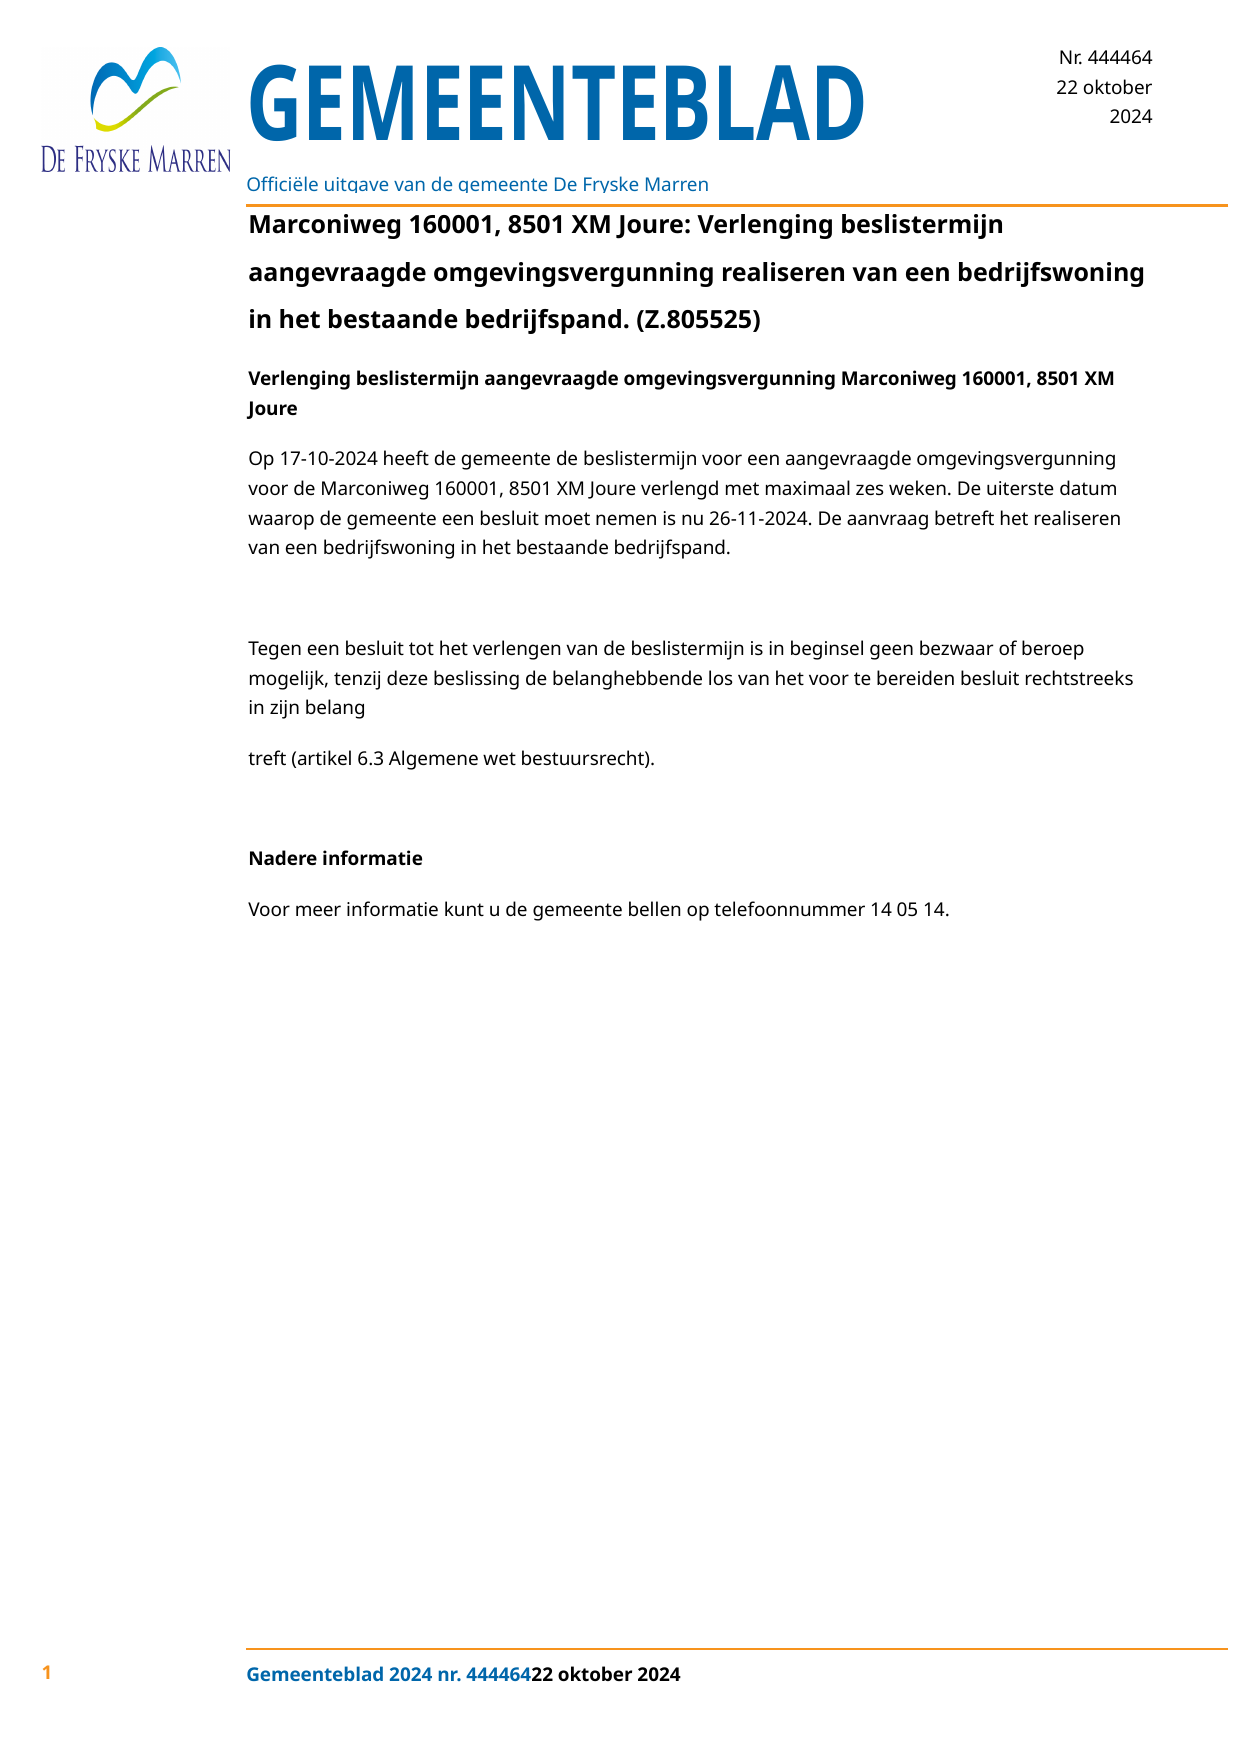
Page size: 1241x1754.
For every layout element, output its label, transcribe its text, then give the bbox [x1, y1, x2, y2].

text Nadere informatie [248, 846, 1152, 871]
text Voor meer informatie kunt u de gemeente bellen op telefoonnummer 14 05 14. [248, 896, 1152, 922]
text treft (artikel 6.3 Algemene wet bestuursrecht). [248, 745, 1152, 770]
picture [41, 47, 231, 172]
text Tegen een besluit tot het verlengen van de beslistermijn is in beginsel geen bezwaar of beroep mogelijk, tenzij deze beslissing de belanghebbende los van het voor te bereiden besluit rechtstreeks in zijn belang [248, 635, 1152, 720]
text Op 17-10-2024 heeft de gemeente de beslistermijn voor een aangevraagde omgevingsvergunning voor de Marconiweg 160001, 8501 XM Joure verlengd met maximaal zes weken. De uiterste datum waarop de gemeente een besluit moet nemen is nu 26-11-2024. De aanvraag betreft het realiseren van een bedrijfswoning in het bestaande bedrijfspand. [248, 446, 1152, 560]
text Verlenging beslistermijn aangevraagde omgevingsvergunning Marconiweg 160001, 8501 XM Joure [248, 366, 1152, 421]
text Marconiweg 160001, 8501 XM Joure: Verlenging beslistermijn aangevraagde omgevingsvergunning realiseren van een bedrijfswoning in het bestaande bedrijfspand. (Z.805525) [248, 207, 1152, 336]
